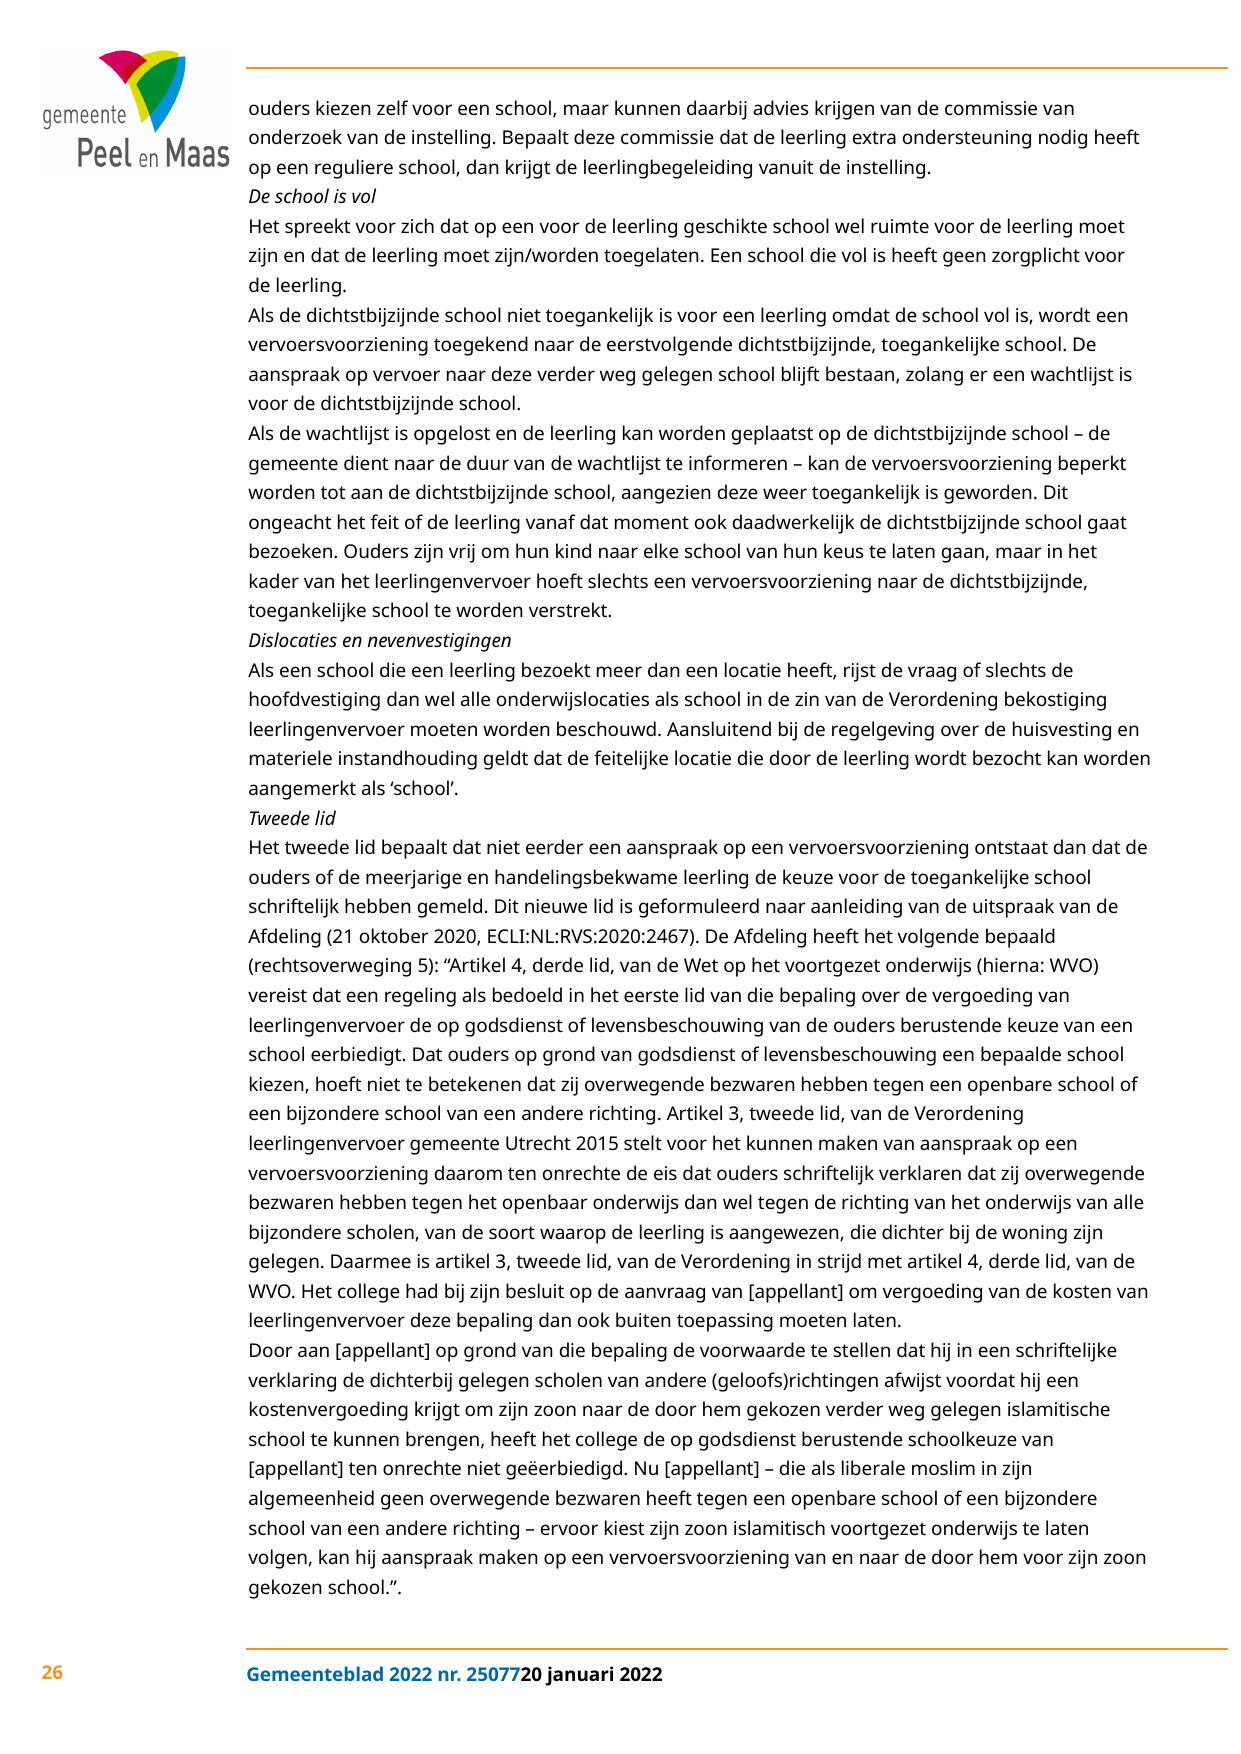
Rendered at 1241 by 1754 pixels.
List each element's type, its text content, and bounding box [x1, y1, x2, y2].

text Als de wachtlijst is opgelost en de leerling kan worden geplaatst op de dichtstbijzijnde school – de gemeente dient naar de duur van de wachtlijst te informeren – kan de vervoersvoorziening beperkt worden tot aan de dichtstbijzijnde school, aangezien deze weer toegankelijk is geworden. Dit ongeacht het feit of de leerling vanaf dat moment ook daadwerkelijk de dichtstbijzijnde school gaat bezoeken. Ouders zijn vrij om hun kind naar elke school van hun keus te laten gaan, maar in het kader van het leerlingenvervoer hoeft slechts een vervoersvoorziening naar de dichtstbijzijnde, toegankelijke school te worden verstrekt. [248, 420, 1152, 623]
text Dislocaties en nevenvestigingen [248, 627, 1152, 653]
text Het spreekt voor zich dat op een voor de leerling geschikte school wel ruimte voor de leerling moet zijn en dat de leerling moet zijn/worden toegelaten. Een school die vol is heeft geen zorgplicht voor de leerling. [248, 213, 1152, 298]
text Als een school die een leerling bezoekt meer dan een locatie heeft, rijst de vraag of slechts de hoofdvestiging dan wel alle onderwijslocaties als school in de zin van de Verordening bekostiging leerlingenvervoer moeten worden beschouwd. Aansluitend bij de regelgeving over de huisvesting en materiele instandhouding geldt dat de feitelijke locatie die door de leerling wordt bezocht kan worden aangemerkt als ‘school’. [248, 657, 1152, 801]
text ouders kiezen zelf voor een school, maar kunnen daarbij advies krijgen van de commissie van onderzoek van de instelling. Bepaalt deze commissie dat de leerling extra ondersteuning nodig heeft op een reguliere school, dan krijgt de leerlingbegeleiding vanuit de instelling. [248, 95, 1152, 180]
text Door aan [appellant] op grond van die bepaling de voorwaarde te stellen dat hij in een schriftelijke verklaring de dichterbij gelegen scholen van andere (geloofs)richtingen afwijst voordat hij een kostenvergoeding krijgt om zijn zoon naar de door hem gekozen verder weg gelegen islamitische school te kunnen brengen, heeft het college de op godsdienst berustende schoolkeuze van [appellant] ten onrechte niet geëerbiedigd. Nu [appellant] – die als liberale moslim in zijn algemeenheid geen overwegende bezwaren heeft tegen een openbare school of een bijzondere school van een andere richting – ervoor kiest zijn zoon islamitisch voortgezet onderwijs te laten volgen, kan hij aanspraak maken op een vervoersvoorziening van en naar de door hem voor zijn zoon gekozen school.”. [248, 1337, 1152, 1600]
text Als de dichtstbijzijnde school niet toegankelijk is voor een leerling omdat de school vol is, wordt een vervoersvoorziening toegekend naar de eerstvolgende dichtstbijzijnde, toegankelijke school. De aanspraak op vervoer naar deze verder weg gelegen school blijft bestaan, zolang er een wachtlijst is voor de dichtstbijzijnde school. [248, 302, 1152, 416]
text Het tweede lid bepaalt dat niet eerder een aanspraak op een vervoersvoorziening ontstaat dan dat de ouders of de meerjarige en handelingsbekwame leerling de keuze voor de toegankelijke school schriftelijk hebben gemeld. Dit nieuwe lid is geformuleerd naar aanleiding van de uitspraak van de Afdeling (21 oktober 2020, ECLI:NL:RVS:2020:2467). De Afdeling heeft het volgende bepaald (rechtsoverweging 5): “Artikel 4, derde lid, van de Wet op het voortgezet onderwijs (hierna: WVO) vereist dat een regeling als bedoeld in het eerste lid van die bepaling over de vergoeding van leerlingenvervoer de op godsdienst of levensbeschouwing van de ouders berustende keuze van een school eerbiedigt. Dat ouders op grond van godsdienst of levensbeschouwing een bepaalde school kiezen, hoeft niet te betekenen dat zij overwegende bezwaren hebben tegen een openbare school of een bijzondere school van een andere richting. Artikel 3, tweede lid, van de Verordening leerlingenvervoer gemeente Utrecht 2015 stelt voor het kunnen maken van aanspraak op een vervoersvoorziening daarom ten onrechte de eis dat ouders schriftelijk verklaren dat zij overwegende bezwaren hebben tegen het openbaar onderwijs dan wel tegen de richting van het onderwijs van alle bijzondere scholen, van de soort waarop de leerling is aangewezen, die dichter bij de woning zijn gelegen. Daarmee is artikel 3, tweede lid, van de Verordening in strijd met artikel 4, derde lid, van de WVO. Het college had bij zijn besluit op de aanvraag van [appellant] om vergoeding van de kosten van leerlingenvervoer deze bepaling dan ook buiten toepassing moeten laten. [248, 834, 1152, 1333]
text De school is vol [248, 183, 1152, 209]
text Tweede lid [248, 805, 1152, 831]
picture [41, 47, 231, 172]
